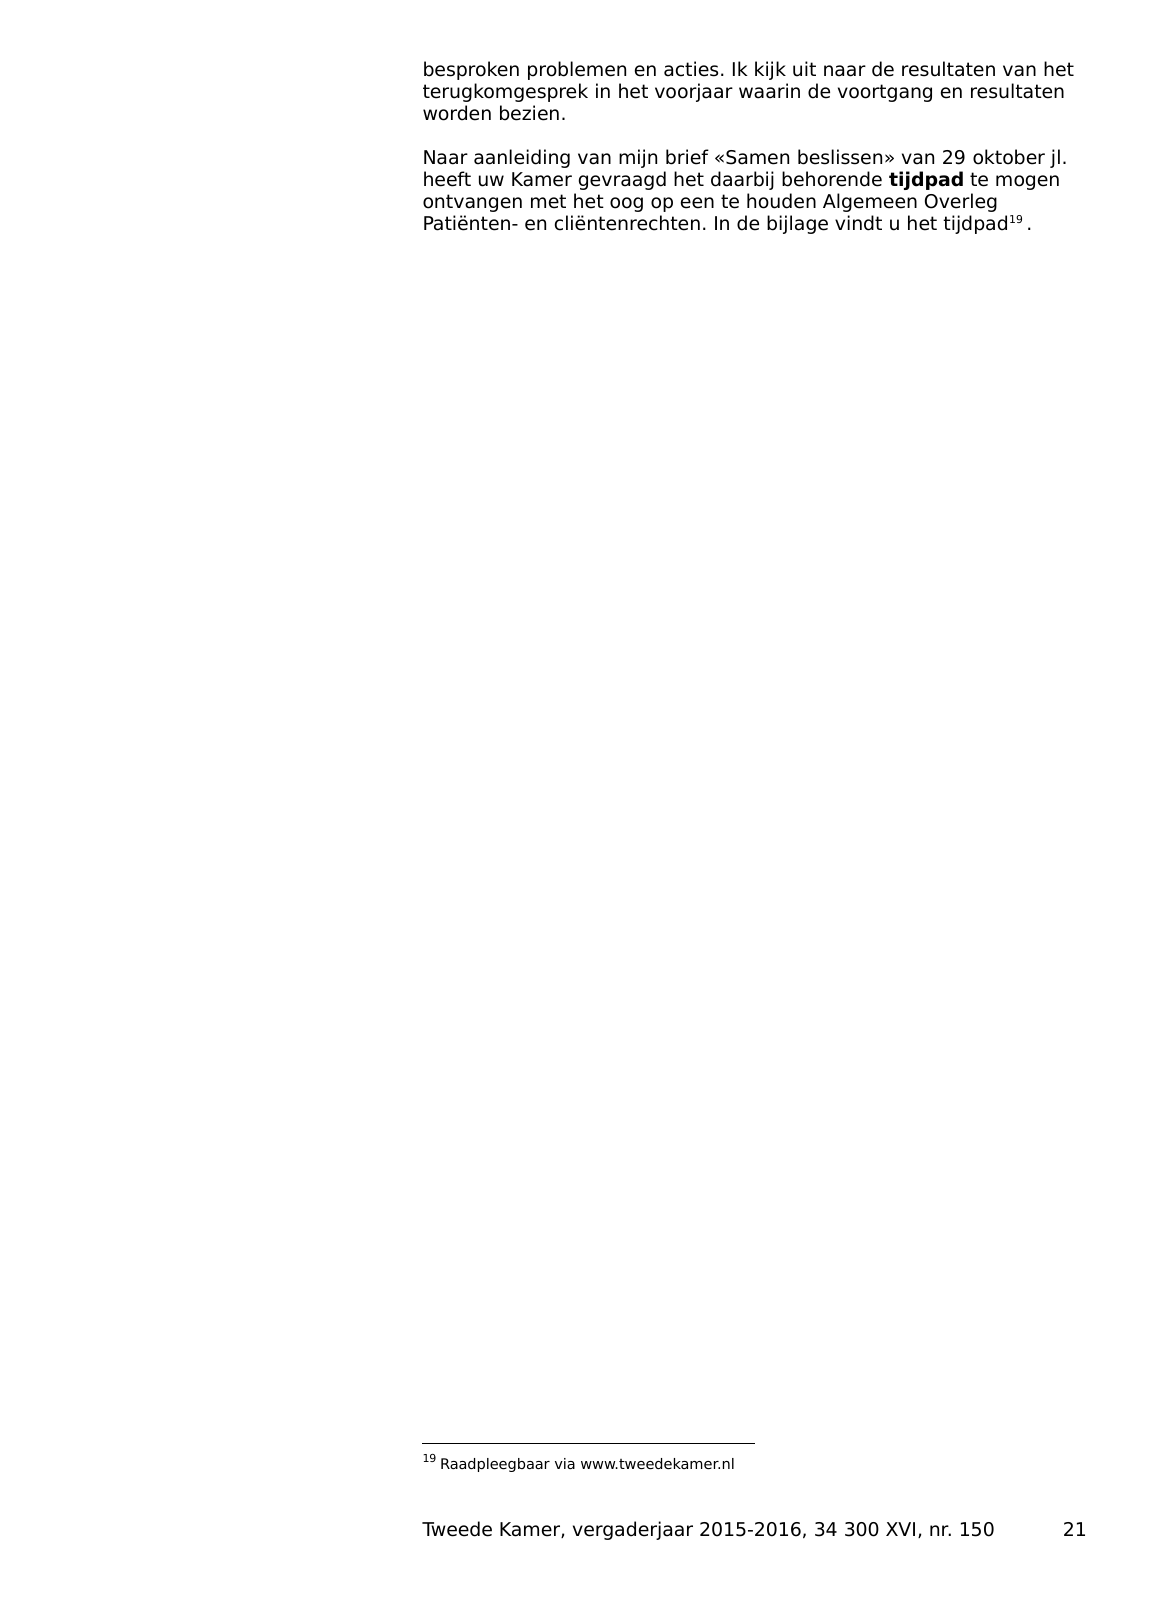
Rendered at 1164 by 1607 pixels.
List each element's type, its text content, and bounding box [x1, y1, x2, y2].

text besproken problemen en acties. Ik kijk uit naar de resultaten van het terugkomgesprek in het voorjaar waarin de voortgang en resultaten worden bezien. [422, 59, 1087, 125]
text Raadpleegbaar via www.tweedekamer.nl [422, 1452, 1087, 1474]
text Naar aanleiding van mijn brief «Samen beslissen» van 29 oktober jl. heeft uw Kamer gevraagd het daarbij behorende tijdpad te mogen ontvangen met het oog op een te houden Algemeen Overleg Patiënten- en cliëntenrechten. In de bijlage vindt u het tijdpad. [422, 147, 1087, 235]
